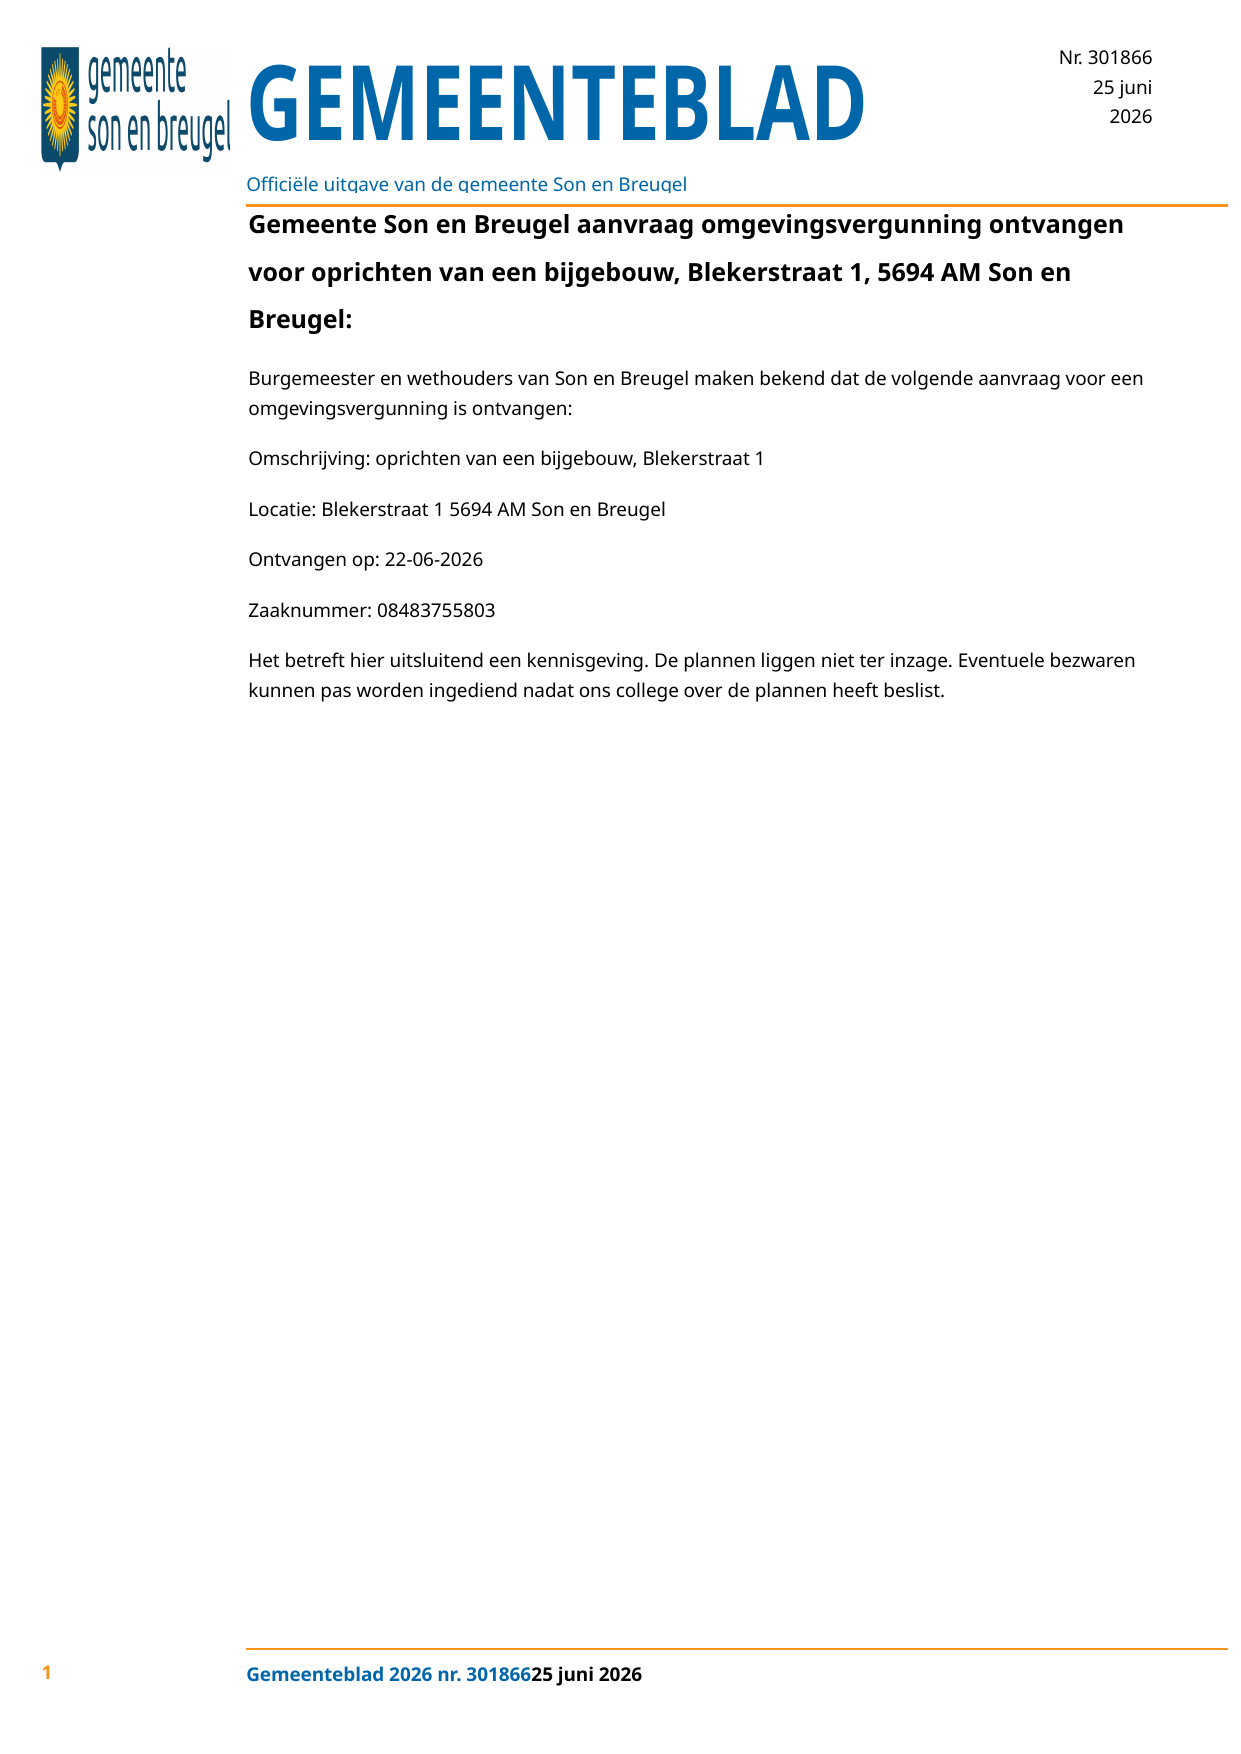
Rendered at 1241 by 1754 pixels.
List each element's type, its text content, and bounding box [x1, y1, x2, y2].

text Gemeente Son en Breugel aanvraag omgevingsvergunning ontvangen voor oprichten van een bijgebouw, Blekerstraat 1, 5694 AM Son en Breugel: [248, 207, 1152, 336]
text Het betreft hier uitsluitend een kennisgeving. De plannen liggen niet ter inzage. Eventuele bezwaren kunnen pas worden ingediend nadat ons college over de plannen heeft beslist. [248, 647, 1152, 702]
text Burgemeester en wethouders van Son en Breugel maken bekend dat de volgende aanvraag voor een omgevingsvergunning is ontvangen: [248, 366, 1152, 421]
picture [41, 47, 231, 172]
text Omschrijving: oprichten van een bijgebouw, Blekerstraat 1 [248, 446, 1152, 471]
text Ontvangen op: 22-06-2026 [248, 546, 1152, 572]
text Locatie: Blekerstraat 1 5694 AM Son en Breugel [248, 496, 1152, 522]
text Zaaknummer: 08483755803 [248, 597, 1152, 622]
